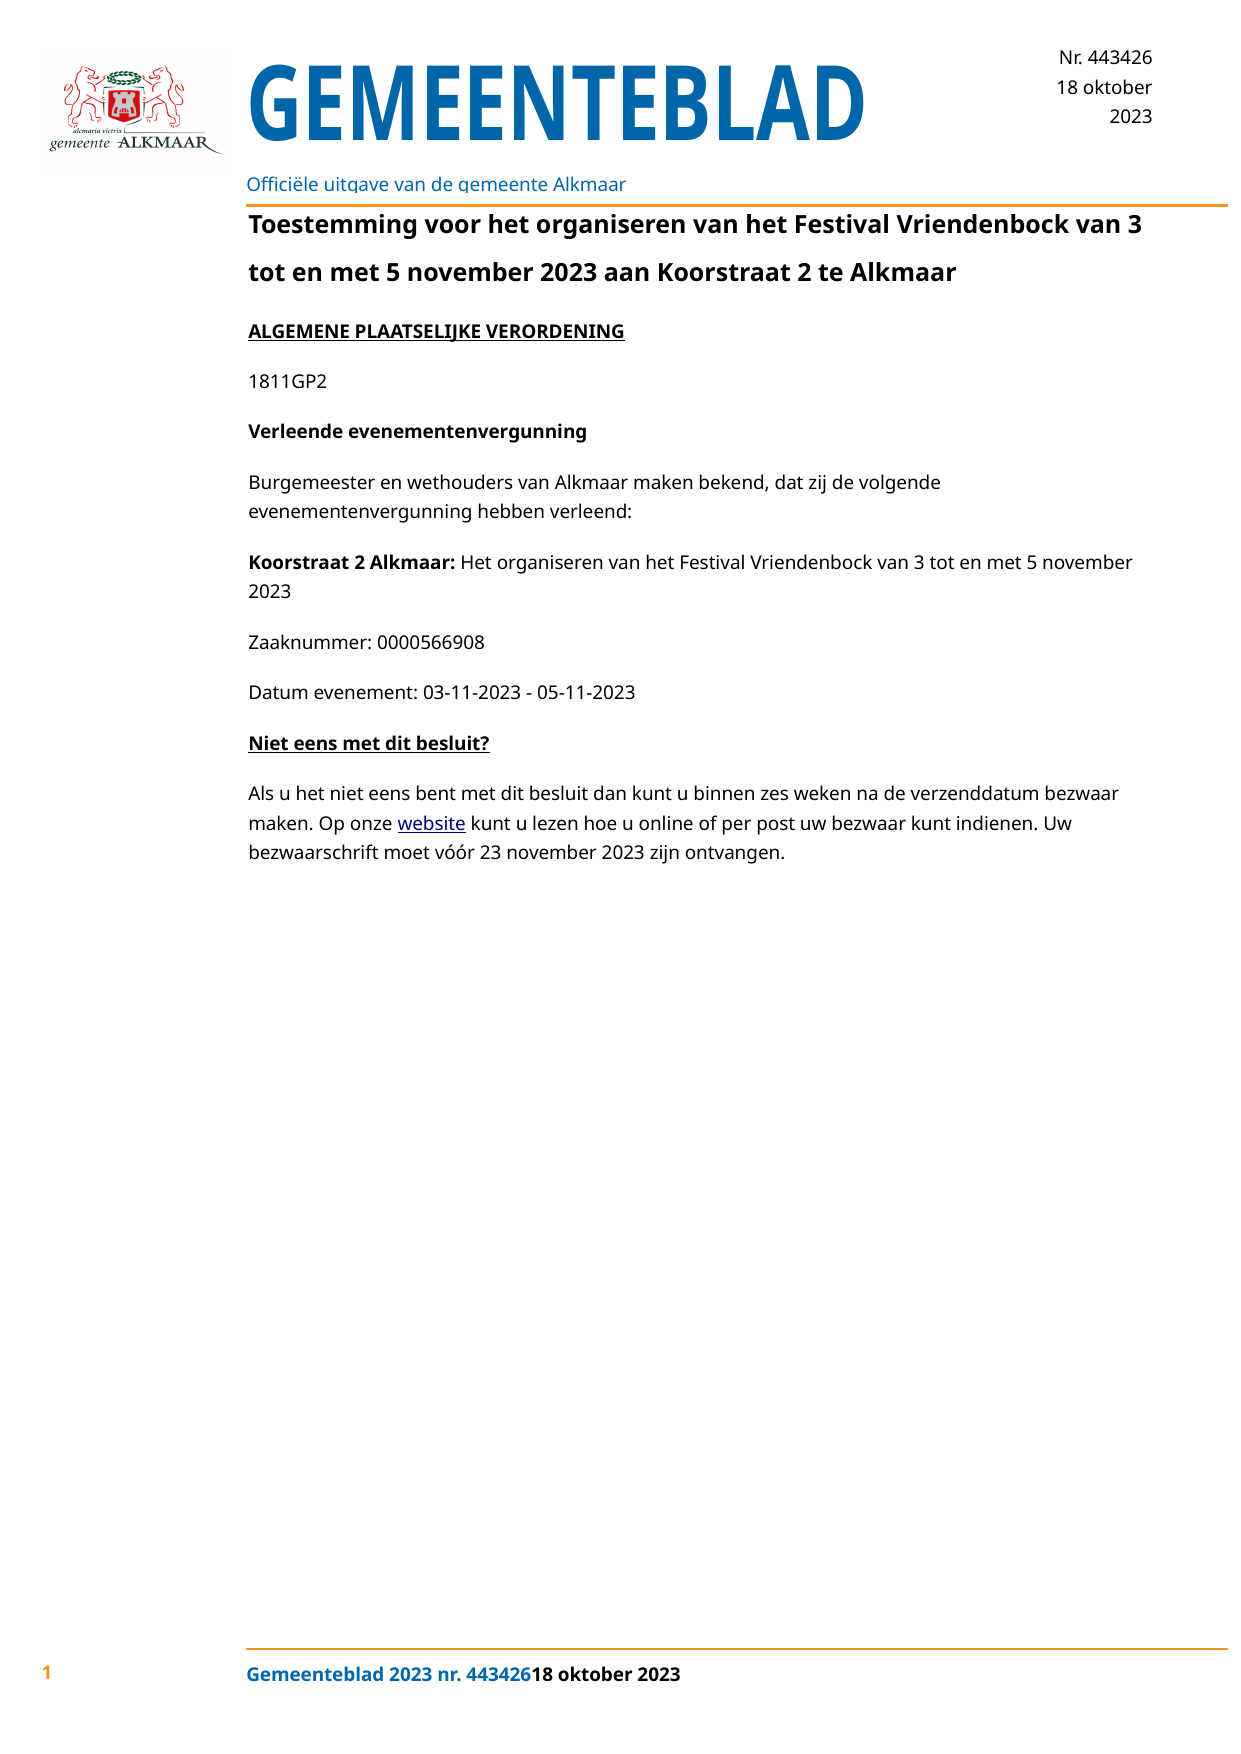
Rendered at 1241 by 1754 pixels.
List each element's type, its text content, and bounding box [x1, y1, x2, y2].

text Burgemeester en wethouders van Alkmaar maken bekend, dat zij de volgende evenementenvergunning hebben verleend: [248, 469, 1152, 524]
picture [41, 47, 231, 172]
text ALGEMENE PLAATSELIJKE VERORDENING [248, 318, 1152, 344]
text Zaaknummer: 0000566908 [248, 629, 1152, 655]
text 1811GP2 [248, 368, 1152, 394]
text Niet eens met dit besluit? [248, 730, 1152, 756]
text Als u het niet eens bent met dit besluit dan kunt u binnen zes weken na de verzenddatum bezwaar maken. Op onze website kunt u lezen hoe u online of per post uw bezwaar kunt indienen. Uw bezwaarschrift moet vóór 23 november 2023 zijn ontvangen. [248, 780, 1152, 865]
text Koorstraat 2 Alkmaar: Het organiseren van het Festival Vriendenbock van 3 tot en met 5 november 2023 [248, 549, 1152, 604]
text Datum evenement: 03-11-2023 - 05-11-2023 [248, 679, 1152, 705]
text Verleende evenementenvergunning [248, 419, 1152, 444]
text Toestemming voor het organiseren van het Festival Vriendenbock van 3 tot en met 5 november 2023 aan Koorstraat 2 te Alkmaar [248, 207, 1152, 288]
